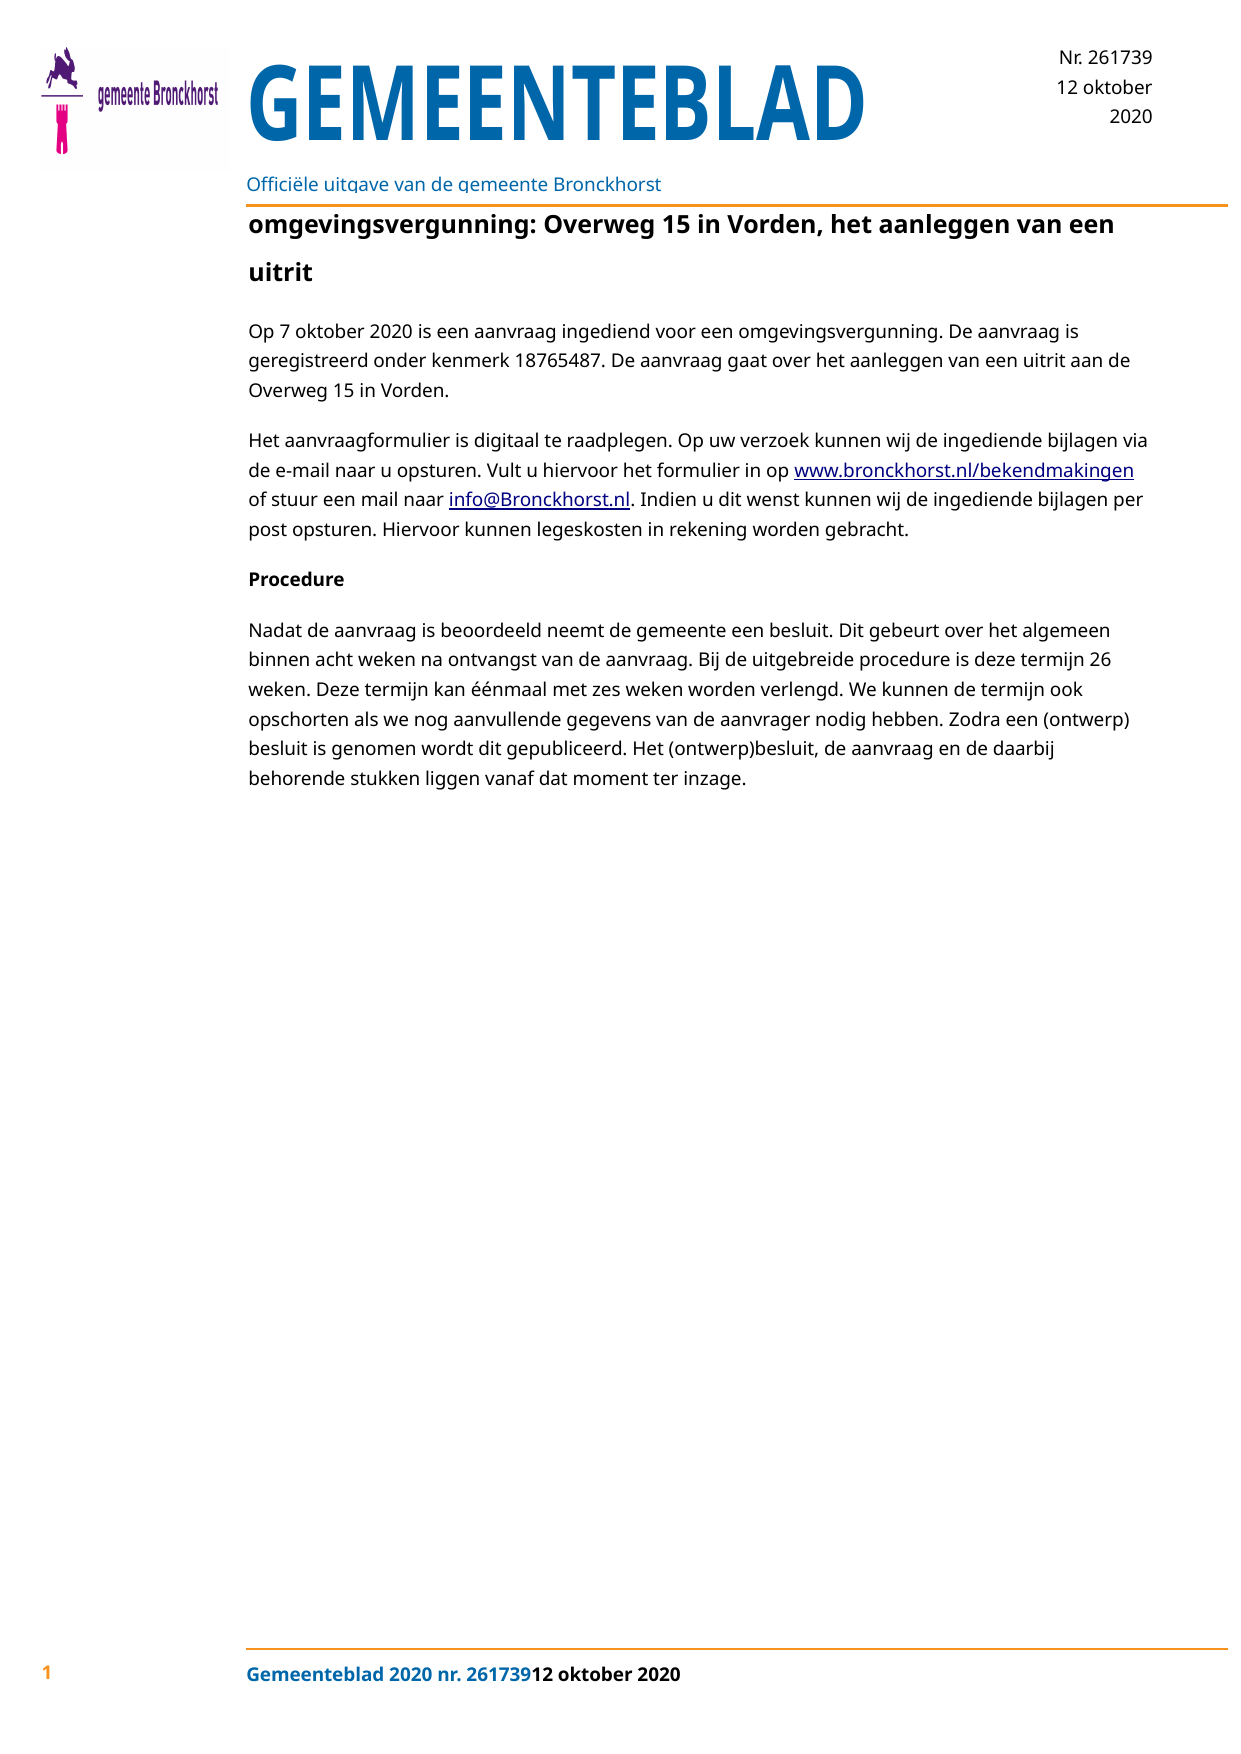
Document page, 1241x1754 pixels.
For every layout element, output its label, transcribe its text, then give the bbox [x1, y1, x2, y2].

picture [41, 47, 231, 172]
text omgevingsvergunning: Overweg 15 in Vorden, het aanleggen van een uitrit [248, 207, 1152, 288]
text Procedure [248, 567, 1152, 592]
text Op 7 oktober 2020 is een aanvraag ingediend voor een omgevingsvergunning. De aanvraag is geregistreerd onder kenmerk 18765487. De aanvraag gaat over het aanleggen van een uitrit aan de Overweg 15 in Vorden. [248, 318, 1152, 403]
text Nadat de aanvraag is beoordeeld neemt de gemeente een besluit. Dit gebeurt over het algemeen binnen acht weken na ontvangst van de aanvraag. Bij de uitgebreide procedure is deze termijn 26 weken. Deze termijn kan éénmaal met zes weken worden verlengd. We kunnen de termijn ook opschorten als we nog aanvullende gegevens van de aanvrager nodig hebben. Zodra een (ontwerp) besluit is genomen wordt dit gepubliceerd. Het (ontwerp)besluit, de aanvraag en de daarbij behorende stukken liggen vanaf dat moment ter inzage. [248, 617, 1152, 791]
text Het aanvraagformulier is digitaal te raadplegen. Op uw verzoek kunnen wij de ingediende bijlagen via de e-mail naar u opsturen. Vult u hiervoor het formulier in op www.bronckhorst.nl/bekendmakingen of stuur een mail naar info@Bronckhorst.nl. Indien u dit wenst kunnen wij de ingediende bijlagen per post opsturen. Hiervoor kunnen legeskosten in rekening worden gebracht. [248, 427, 1152, 542]
